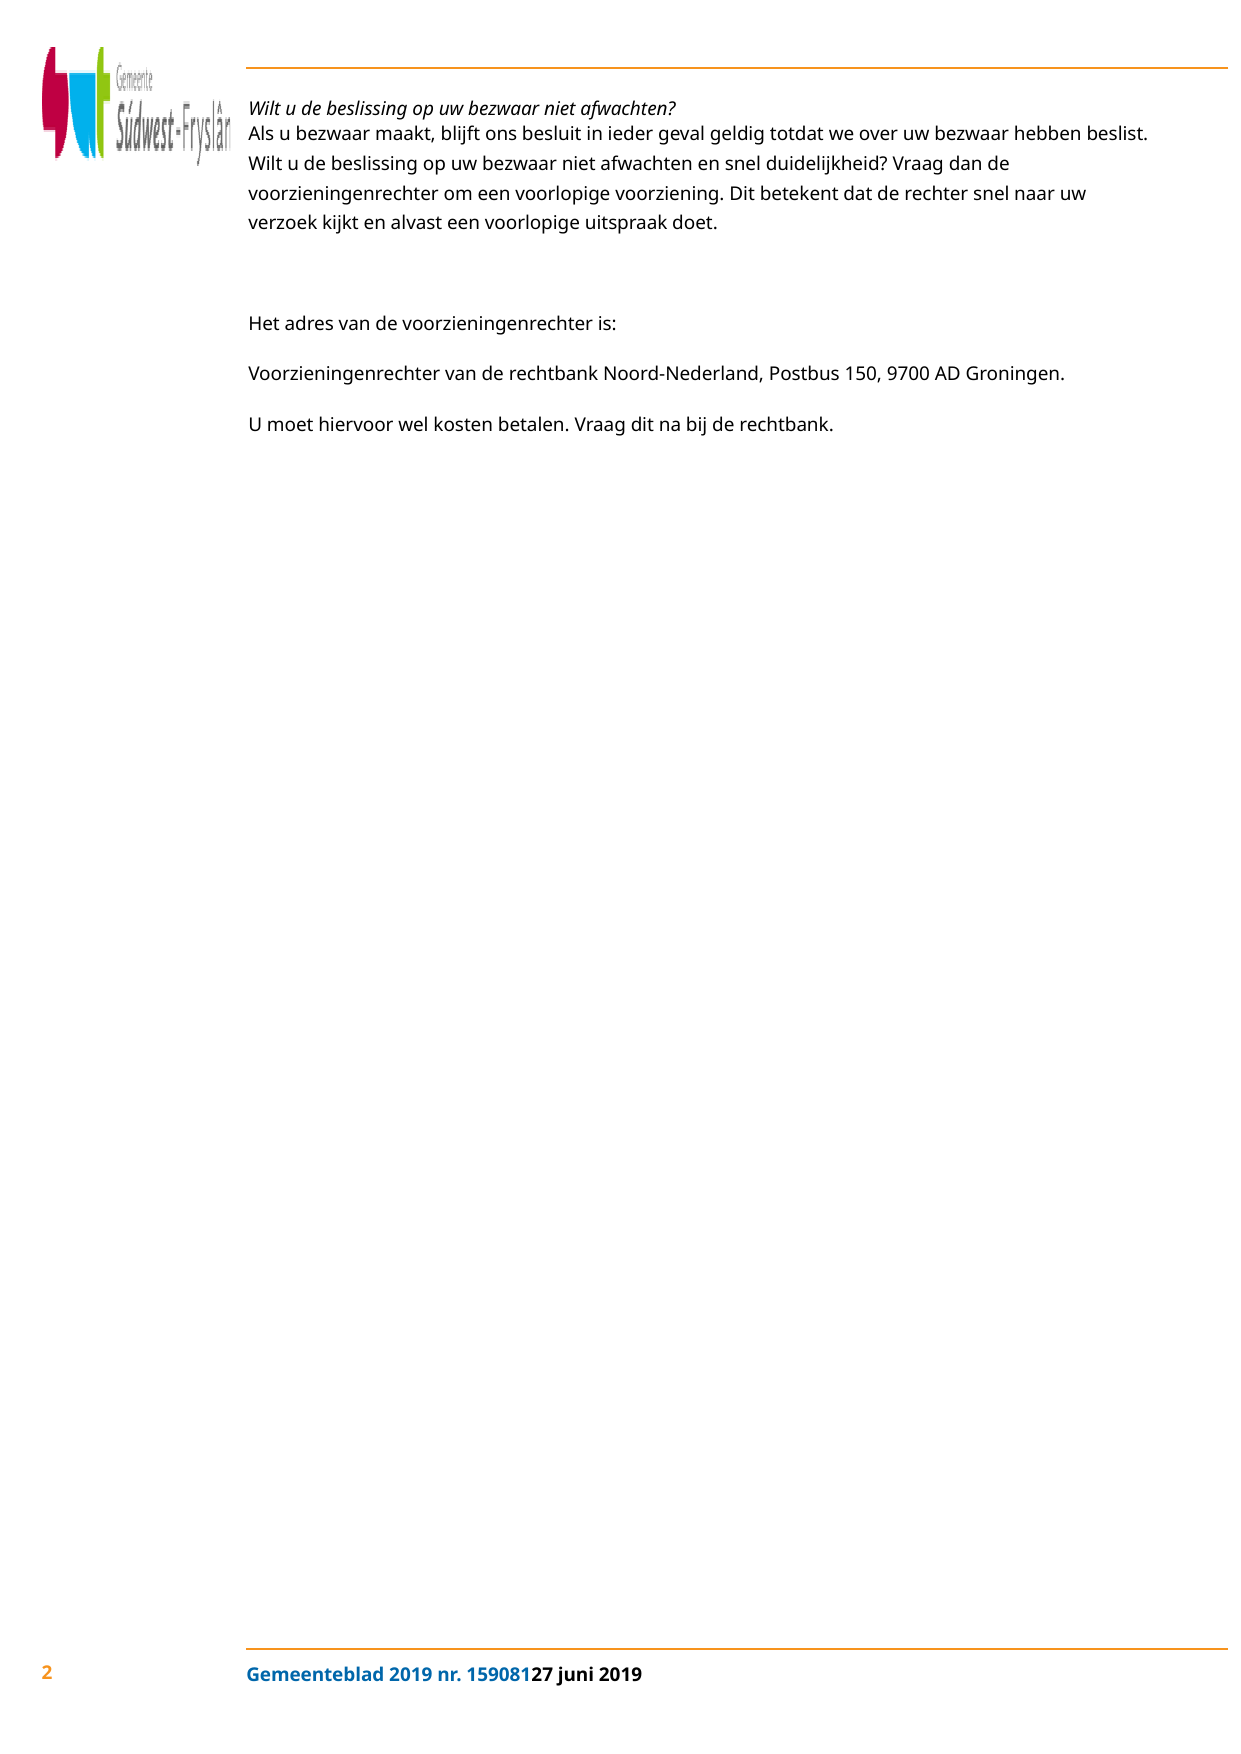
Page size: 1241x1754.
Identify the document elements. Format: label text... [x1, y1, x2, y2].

text Voorzieningenrechter van de rechtbank Noord-Nederland, Postbus 150, 9700 AD Groningen. [248, 361, 1152, 386]
picture [41, 47, 231, 172]
text Wilt u de beslissing op uw bezwaar niet afwachten? [248, 95, 1152, 121]
text Het adres van de voorzieningenrechter is: [248, 310, 1152, 336]
text U moet hiervoor wel kosten betalen. Vraag dit na bij de rechtbank. [248, 411, 1152, 437]
text Als u bezwaar maakt, blijft ons besluit in ieder geval geldig totdat we over uw bezwaar hebben beslist. Wilt u de beslissing op uw bezwaar niet afwachten en snel duidelijkheid? Vraag dan de voorzieningenrechter om een voorlopige voorziening. Dit betekent dat de rechter snel naar uw verzoek kijkt en alvast een voorlopige uitspraak doet. [248, 121, 1152, 235]
